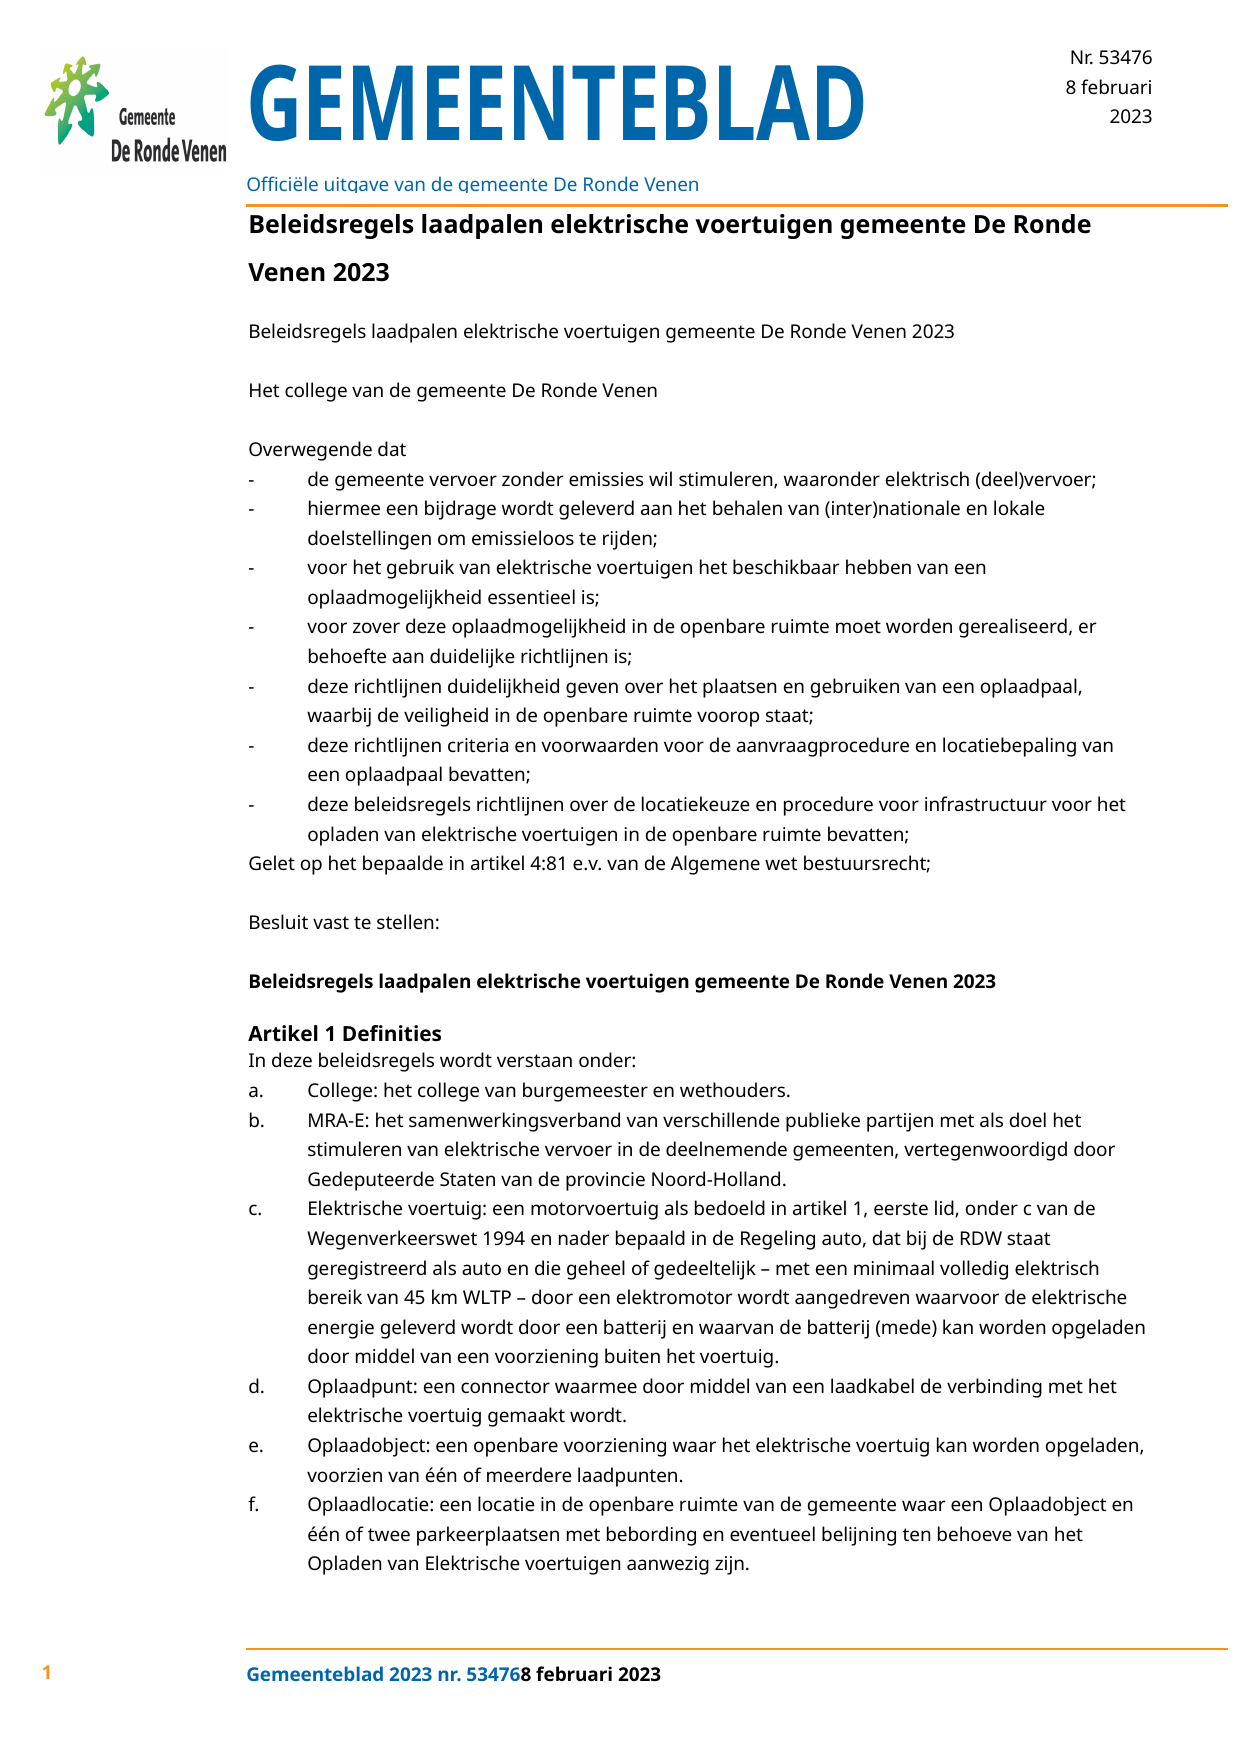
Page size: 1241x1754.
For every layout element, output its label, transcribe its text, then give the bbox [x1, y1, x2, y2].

text Besluit vast te stellen: [248, 909, 1152, 935]
list voor het gebruik van elektrische voertuigen het beschikbaar hebben van een oplaadmogelijkheid essentieel is; [248, 554, 1152, 610]
list College: het college van burgemeester en wethouders. [248, 1077, 1152, 1103]
text Beleidsregels laadpalen elektrische voertuigen gemeente De Ronde Venen 2023 [248, 207, 1152, 288]
list MRA-E: het samenwerkingsverband van verschillende publieke partijen met als doel het stimuleren van elektrische vervoer in de deelnemende gemeenten, vertegenwoordigd door Gedeputeerde Staten van de provincie Noord-Holland. [248, 1107, 1152, 1192]
list voor zover deze oplaadmogelijkheid in de openbare ruimte moet worden gerealiseerd, er behoefte aan duidelijke richtlijnen is; [248, 614, 1152, 669]
text Het college van de gemeente De Ronde Venen [248, 377, 1152, 403]
list deze richtlijnen duidelijkheid geven over het plaatsen en gebruiken van een oplaadpaal, waarbij de veiligheid in de openbare ruimte voorop staat; [248, 673, 1152, 728]
text Overwegende dat [248, 436, 1152, 462]
list Oplaadlocatie: een locatie in de openbare ruimte van de gemeente waar een Oplaadobject en één of twee parkeerplaatsen met bebording en eventueel belijning ten behoeve van het Opladen van Elektrische voertuigen aanwezig zijn. [248, 1491, 1152, 1576]
list de gemeente vervoer zonder emissies wil stimuleren, waaronder elektrisch (deel)vervoer; [248, 466, 1152, 492]
text In deze beleidsregels wordt verstaan onder: [248, 1048, 1152, 1073]
text Beleidsregels laadpalen elektrische voertuigen gemeente De Ronde Venen 2023 [248, 969, 1152, 994]
text Gelet op het bepaalde in artikel 4:81 e.v. van de Algemene wet bestuursrecht; [248, 850, 1152, 876]
list deze richtlijnen criteria en voorwaarden voor de aanvraagprocedure en locatiebepaling van een oplaadpaal bevatten; [248, 732, 1152, 787]
list deze beleidsregels richtlijnen over de locatiekeuze en procedure voor infrastructuur voor het opladen van elektrische voertuigen in de openbare ruimte bevatten; [248, 791, 1152, 847]
list Oplaadpunt: een connector waarmee door middel van een laadkabel de verbinding met het elektrische voertuig gemaakt wordt. [248, 1373, 1152, 1428]
list hiermee een bijdrage wordt geleverd aan het behalen van (inter)nationale en lokale doelstellingen om emissieloos te rijden; [248, 495, 1152, 551]
text Beleidsregels laadpalen elektrische voertuigen gemeente De Ronde Venen 2023 [248, 318, 1152, 344]
list Oplaadobject: een openbare voorziening waar het elektrische voertuig kan worden opgeladen, voorzien van één of meerdere laadpunten. [248, 1432, 1152, 1487]
picture [41, 47, 231, 172]
list Elektrische voertuig: een motorvoertuig als bedoeld in artikel 1, eerste lid, onder c van de Wegenverkeerswet 1994 en nader bepaald in de Regeling auto, dat bij de RDW staat geregistreerd als auto en die geheel of gedeeltelijk – met een minimaal volledig elektrisch bereik van 45 km WLTP – door een elektromotor wordt aangedreven waarvoor de elektrische energie geleverd wordt door een batterij en waarvan de batterij (mede) kan worden opgeladen door middel van een voorziening buiten het voertuig. [248, 1196, 1152, 1369]
text Artikel 1 Definities [248, 1019, 1152, 1048]
